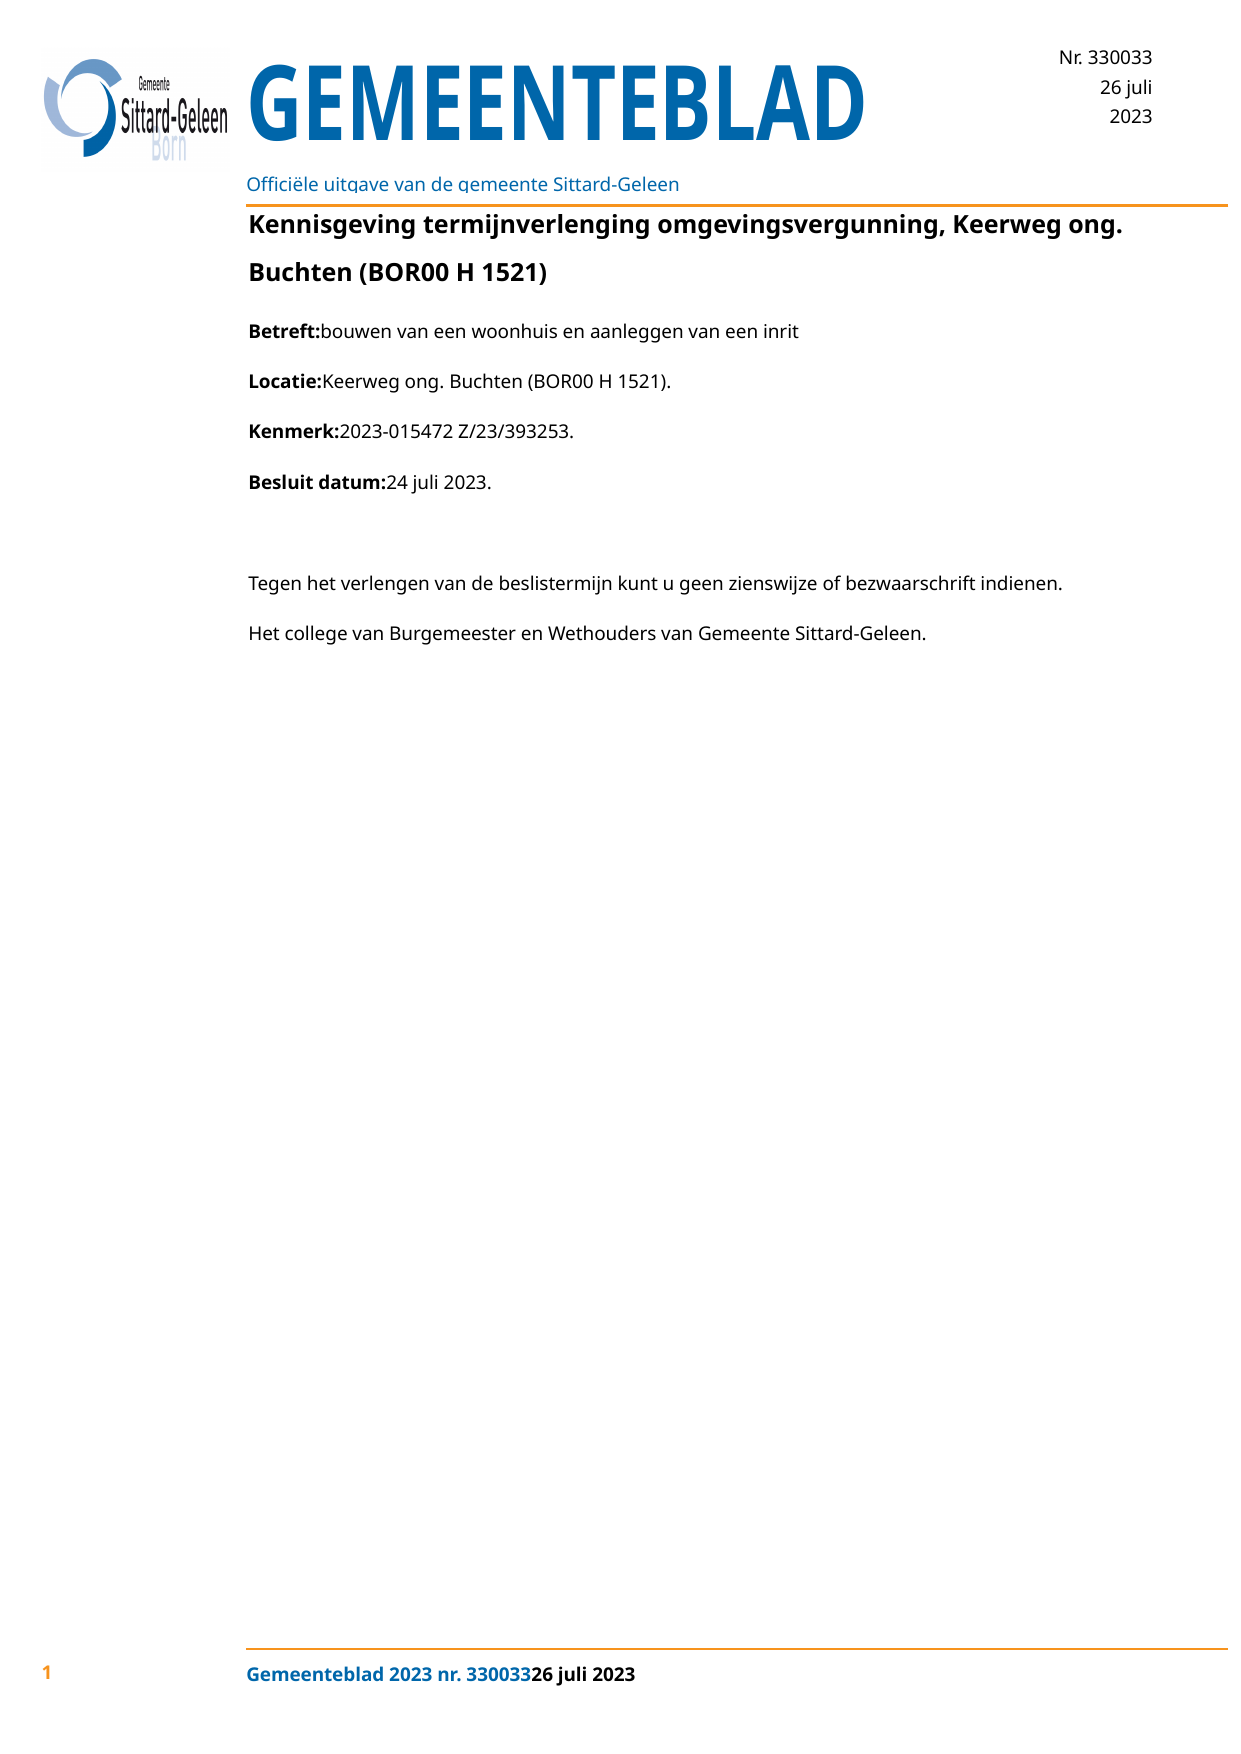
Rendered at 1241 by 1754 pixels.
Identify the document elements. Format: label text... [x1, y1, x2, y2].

text Kennisgeving termijnverlenging omgevingsvergunning, Keerweg ong. Buchten (BOR00 H 1521) [248, 207, 1152, 288]
picture [41, 47, 231, 172]
text Kenmerk:2023-015472 Z/23/393253. [248, 419, 1152, 444]
text Tegen het verlengen van de beslistermijn kunt u geen zienswijze of bezwaarschrift indienen. [248, 570, 1152, 596]
text Het college van Burgemeester en Wethouders van Gemeente Sittard-Geleen. [248, 620, 1152, 646]
text Betreft:bouwen van een woonhuis en aanleggen van een inrit [248, 318, 1152, 344]
text Locatie:Keerweg ong. Buchten (BOR00 H 1521). [248, 368, 1152, 394]
text Besluit datum:24 juli 2023. [248, 469, 1152, 495]
